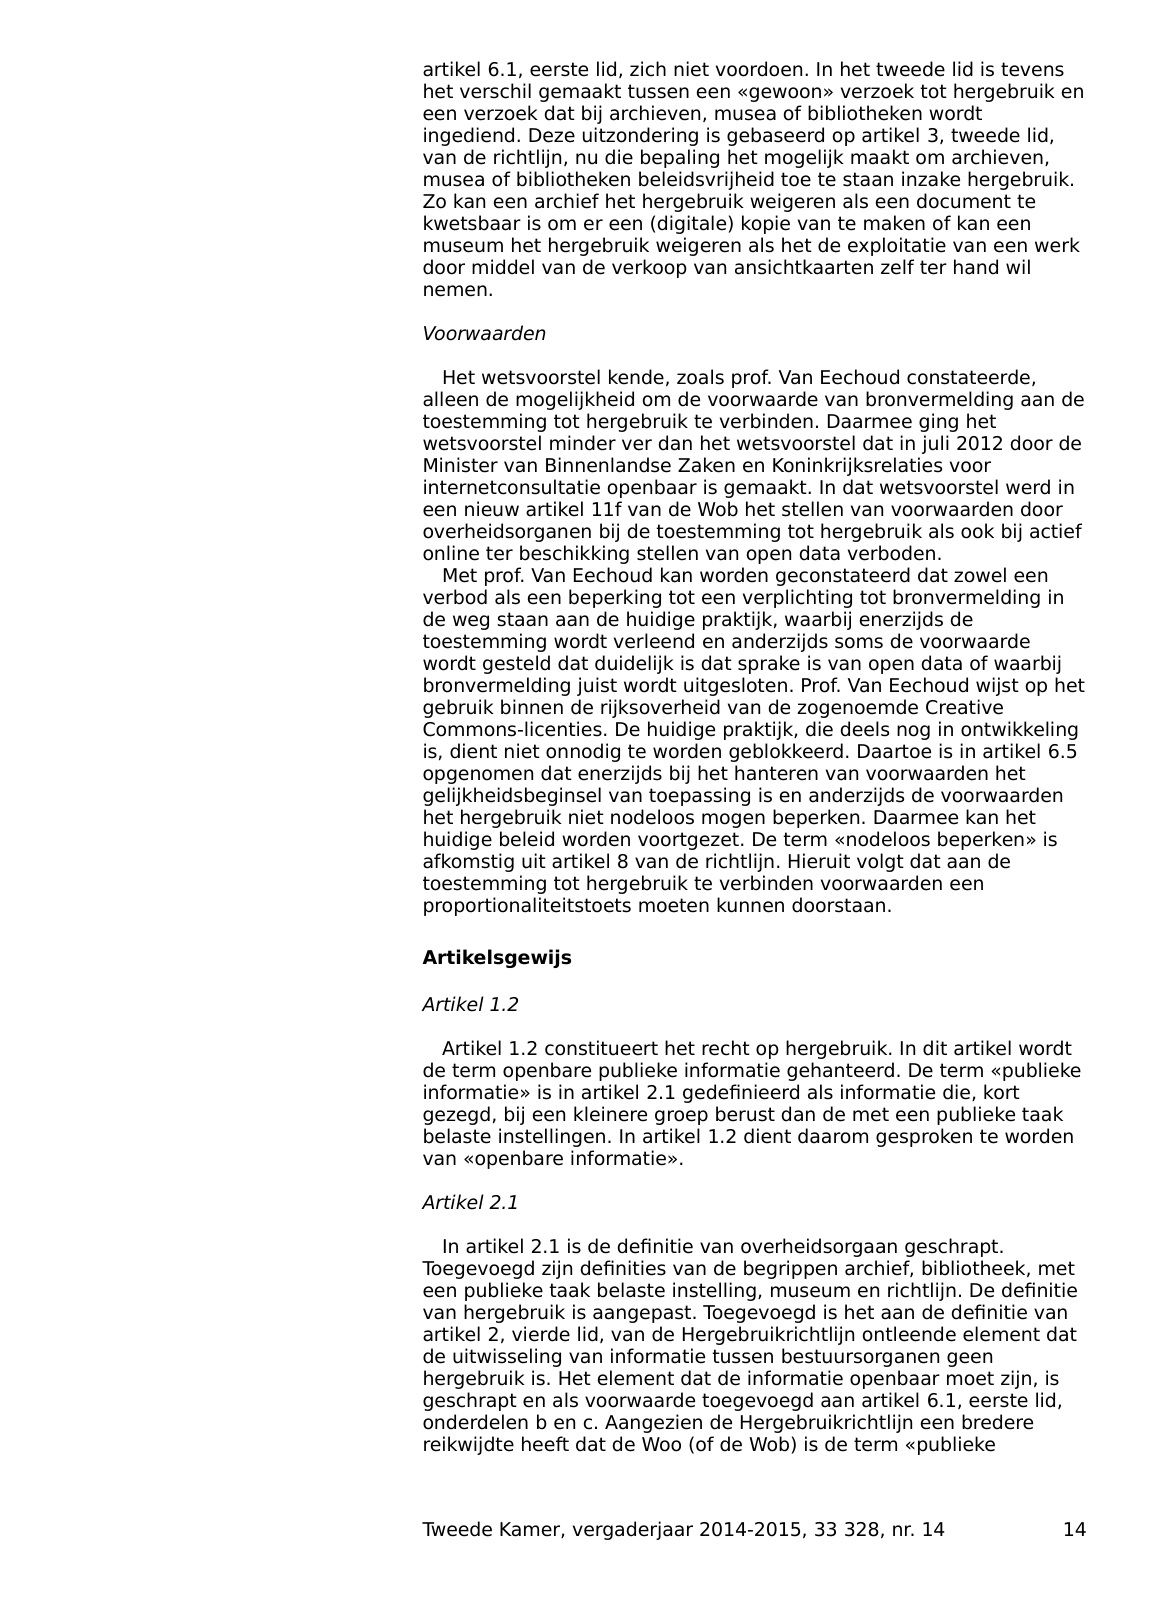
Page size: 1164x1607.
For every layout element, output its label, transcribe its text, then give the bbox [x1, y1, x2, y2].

text Artikel 1.2 constitueert het recht op hergebruik. In dit artikel wordt de term openbare publieke informatie gehanteerd. De term «publieke informatie» is in artikel 2.1 gedefinieerd als informatie die, kort gezegd, bij een kleinere groep berust dan de met een publieke taak belaste instellingen. In artikel 1.2 dient daarom gesproken te worden van «openbare informatie». [422, 1038, 1087, 1170]
subtitle Voorwaarden [422, 323, 1087, 345]
text Met prof. Van Eechoud kan worden geconstateerd dat zowel een verbod als een beperking tot een verplichting tot bronvermelding in de weg staan aan de huidige praktijk, waarbij enerzijds de toestemming wordt verleend en anderzijds soms de voorwaarde wordt gesteld dat duidelijk is dat sprake is van open data of waarbij bronvermelding juist wordt uitgesloten. Prof. Van Eechoud wijst op het gebruik binnen de rijksoverheid van de zogenoemde Creative Commons-licenties. De huidige praktijk, die deels nog in ontwikkeling is, dient niet onnodig te worden geblokkeerd. Daartoe is in artikel 6.5 opgenomen dat enerzijds bij het hanteren van voorwaarden het gelijkheidsbeginsel van toepassing is en anderzijds de voorwaarden het hergebruik niet nodeloos mogen beperken. Daarmee kan het huidige beleid worden voortgezet. De term «nodeloos beperken» is afkomstig uit artikel 8 van de richtlijn. Hieruit volgt dat aan de toestemming tot hergebruik te verbinden voorwaarden een proportionaliteitstoets moeten kunnen doorstaan. [422, 565, 1087, 917]
text artikel 6.1, eerste lid, zich niet voordoen. In het tweede lid is tevens het verschil gemaakt tussen een «gewoon» verzoek tot hergebruik en een verzoek dat bij archieven, musea of bibliotheken wordt ingediend. Deze uitzondering is gebaseerd op artikel 3, tweede lid, van de richtlijn, nu die bepaling het mogelijk maakt om archieven, musea of bibliotheken beleidsvrijheid toe te staan inzake hergebruik. Zo kan een archief het hergebruik weigeren als een document te kwetsbaar is om er een (digitale) kopie van te maken of kan een museum het hergebruik weigeren als het de exploitatie van een werk door middel van de verkoop van ansichtkaarten zelf ter hand wil nemen. [422, 59, 1087, 301]
subtitle Artikel 2.1 [422, 1192, 1087, 1214]
text In artikel 2.1 is de definitie van overheidsorgaan geschrapt. Toegevoegd zijn definities van de begrippen archief, bibliotheek, met een publieke taak belaste instelling, museum en richtlijn. De definitie van hergebruik is aangepast. Toegevoegd is het aan de definitie van artikel 2, vierde lid, van de Hergebruikrichtlijn ontleende element dat de uitwisseling van informatie tussen bestuursorganen geen hergebruik is. Het element dat de informatie openbaar moet zijn, is geschrapt en als voorwaarde toegevoegd aan artikel 6.1, eerste lid, onderdelen b en c. Aangezien de Hergebruikrichtlijn een bredere reikwijdte heeft dat de Woo (of de Wob) is de term «publieke [422, 1236, 1087, 1456]
subtitle Artikelsgewijs [422, 947, 1087, 969]
text Het wetsvoorstel kende, zoals prof. Van Eechoud constateerde, alleen de mogelijkheid om de voorwaarde van bronvermelding aan de toestemming tot hergebruik te verbinden. Daarmee ging het wetsvoorstel minder ver dan het wetsvoorstel dat in juli 2012 door de Minister van Binnenlandse Zaken en Koninkrijksrelaties voor internetconsultatie openbaar is gemaakt. In dat wetsvoorstel werd in een nieuw artikel 11f van de Wob het stellen van voorwaarden door overheidsorganen bij de toestemming tot hergebruik als ook bij actief online ter beschikking stellen van open data verboden. [422, 367, 1087, 565]
subtitle Artikel 1.2 [422, 994, 1087, 1016]
